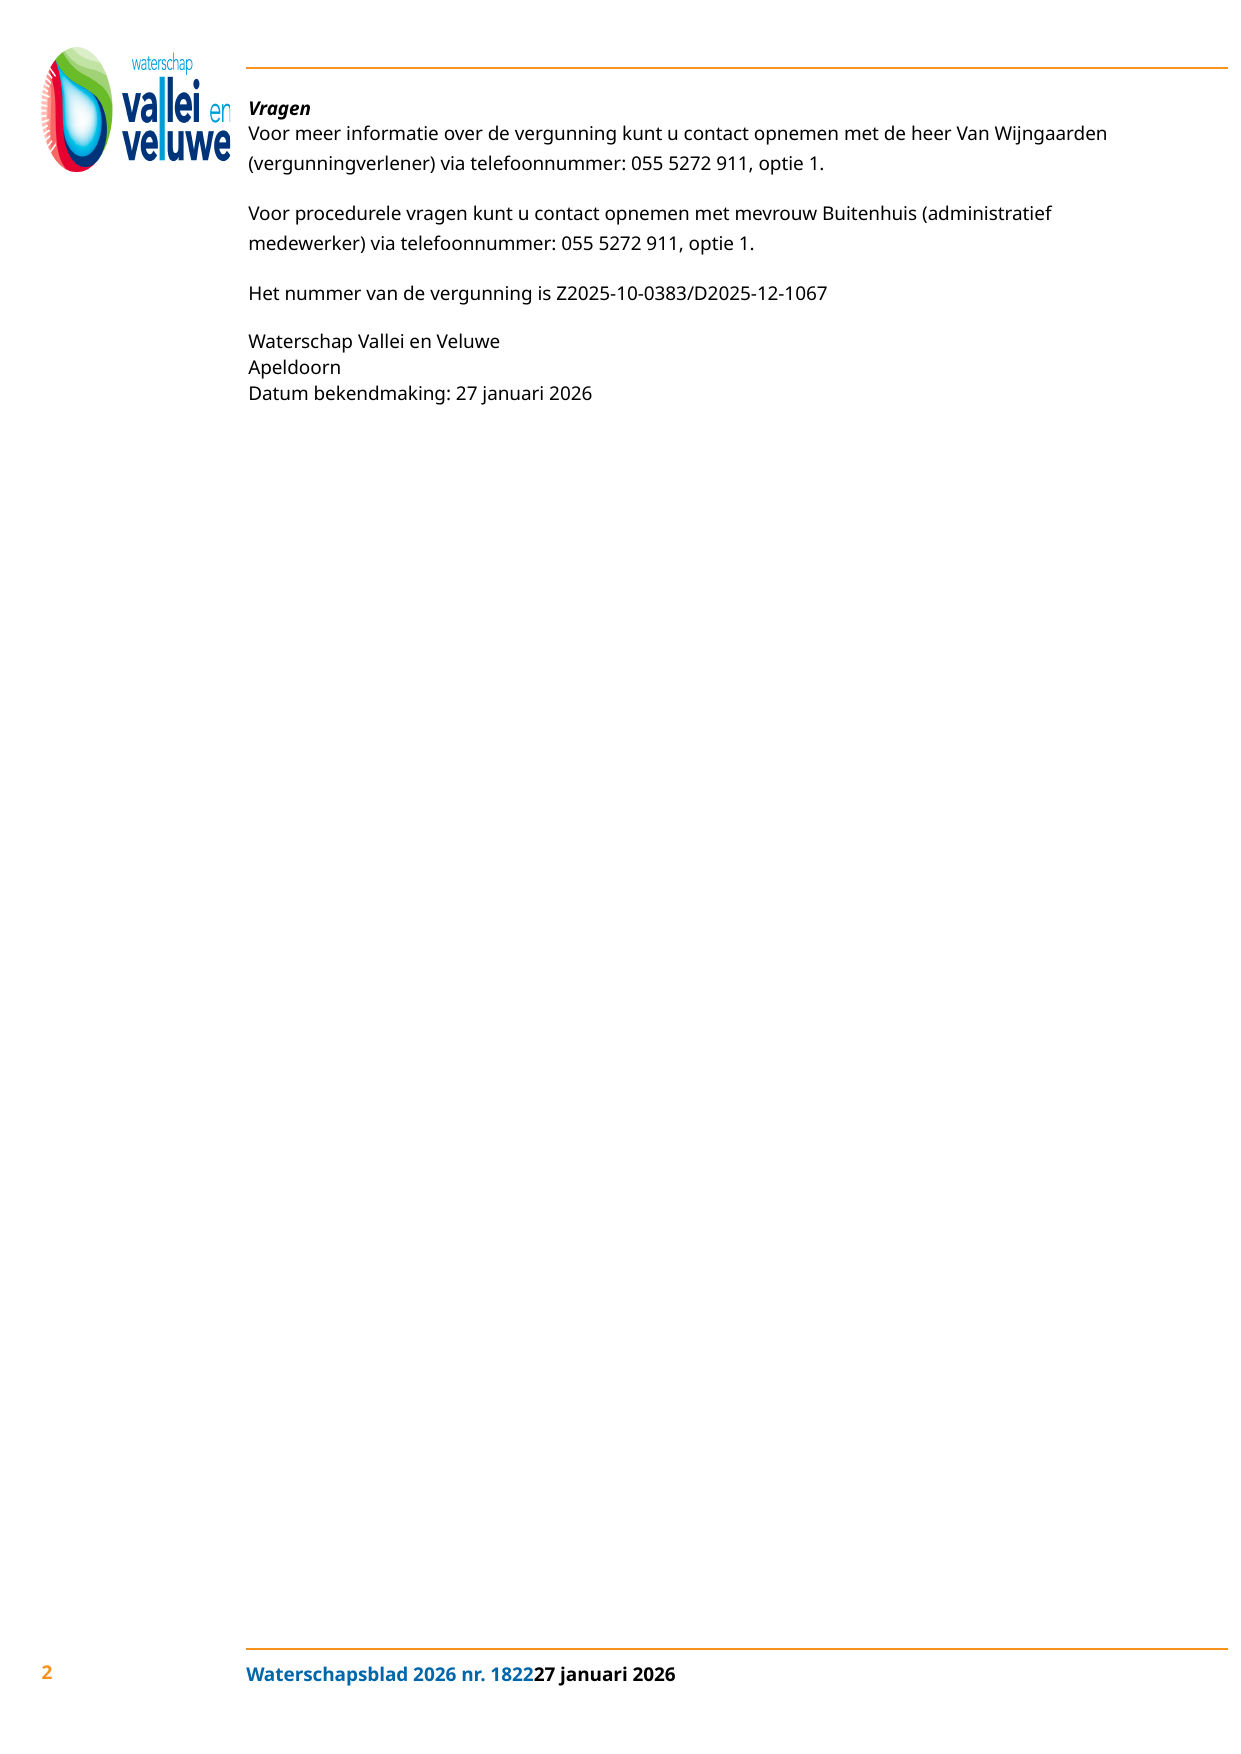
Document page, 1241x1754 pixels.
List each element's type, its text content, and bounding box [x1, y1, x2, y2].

text Voor meer informatie over de vergunning kunt u contact opnemen met de heer Van Wijngaarden (vergunningverlener) via telefoonnummer: 055 5272 911, optie 1. [248, 121, 1152, 176]
text Vragen [248, 95, 1152, 121]
text Waterschap Vallei en Veluwe [248, 328, 1152, 354]
picture [41, 47, 231, 172]
text Datum bekendmaking: 27 januari 2026 [248, 380, 1152, 406]
text Het nummer van de vergunning is Z2025-10-0383/D2025-12-1067 [248, 281, 1152, 306]
text Voor procedurele vragen kunt u contact opnemen met mevrouw Buitenhuis (administratief medewerker) via telefoonnummer: 055 5272 911, optie 1. [248, 201, 1152, 256]
text Apeldoorn [248, 354, 1152, 380]
